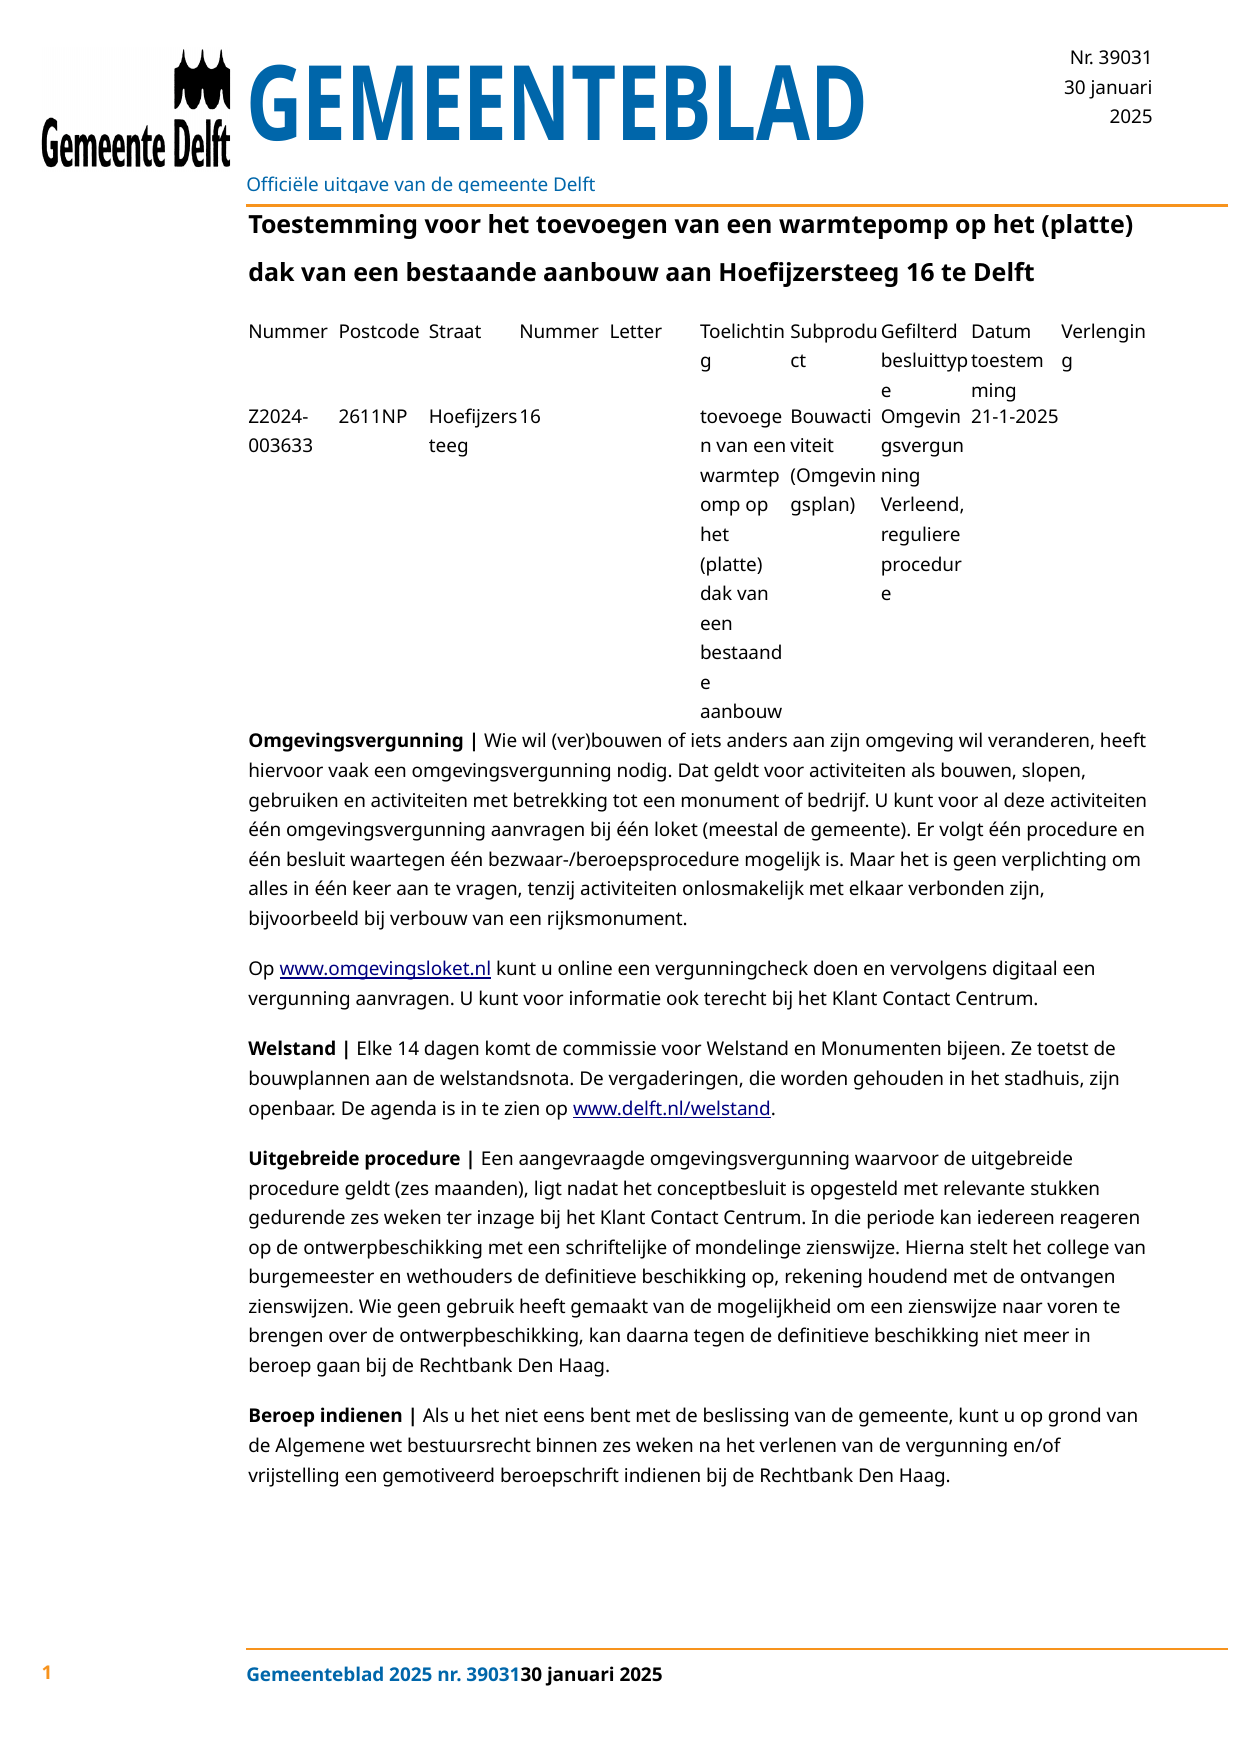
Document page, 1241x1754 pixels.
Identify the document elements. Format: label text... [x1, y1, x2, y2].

text Op www.omgevingsloket.nl kunt u online een vergunningcheck doen en vervolgens digitaal een vergunning aanvragen. U kunt voor informatie ook terecht bij het Klant Contact Centrum. [248, 956, 1152, 1011]
text Welstand | Elke 14 dagen komt de commissie voor Welstand en Monumenten bijeen. Ze toetst de bouwplannen aan de welstandsnota. De vergaderingen, die worden gehouden in het stadhuis, zijn openbaar. De agenda is in te zien op www.delft.nl/welstand. [248, 1036, 1152, 1121]
table_header Datum toestemming [971, 318, 1061, 403]
table_header Straat [429, 318, 519, 403]
text Toestemming voor het toevoegen van een warmtepomp op het (platte) dak van een bestaande aanbouw aan Hoefijzersteeg 16 te Delft [248, 207, 1152, 288]
table_cell 2611NP [338, 403, 429, 724]
table_header Toelichting [700, 318, 790, 403]
table_header Postcode [338, 318, 429, 403]
table_cell 21-1-2025 [971, 403, 1061, 724]
picture [41, 47, 231, 172]
text Omgevingsvergunning | Wie wil (ver)bouwen of iets anders aan zijn omgeving wil veranderen, heeft hiervoor vaak een omgevingsvergunning nodig. Dat geldt voor activiteiten als bouwen, slopen, gebruiken en activiteiten met betrekking tot een monument of bedrijf. U kunt voor al deze activiteiten één omgevingsvergunning aanvragen bij één loket (meestal de gemeente). Er volgt één procedure en één besluit waartegen één bezwaar-/beroepsprocedure mogelijk is. Maar het is geen verplichting om alles in één keer aan te vragen, tenzij activiteiten onlosmakelijk met elkaar verbonden zijn, bijvoorbeeld bij verbouw van een rijksmonument. [248, 728, 1152, 931]
text Uitgebreide procedure | Een aangevraagde omgevingsvergunning waarvoor de uitgebreide procedure geldt (zes maanden), ligt nadat het conceptbesluit is opgesteld met relevante stukken gedurende zes weken ter inzage bij het Klant Contact Centrum. In die periode kan iedereen reageren op de ontwerpbeschikking met een schriftelijke of mondelinge zienswijze. Hierna stelt het college van burgemeester en wethouders de definitieve beschikking op, rekening houdend met de ontvangen zienswijzen. Wie geen gebruik heeft gemaakt van de mogelijkheid om een zienswijze naar voren te brengen over de ontwerpbeschikking, kan daarna tegen de definitieve beschikking niet meer in beroep gaan bij de Rechtbank Den Haag. [248, 1145, 1152, 1378]
table_header Subproduct [790, 318, 881, 403]
table_header Letter [609, 318, 700, 403]
table_header Nummer [519, 318, 609, 403]
table_cell [1061, 403, 1152, 724]
table_cell Bouwactiviteit (Omgevingsplan) [790, 403, 881, 724]
text Beroep indienen | Als u het niet eens bent met de beslissing van de gemeente, kunt u op grond van de Algemene wet bestuursrecht binnen zes weken na het verlenen van de vergunning en/of vrijstelling een gemotiveerd beroepschrift indienen bij de Rechtbank Den Haag. [248, 1403, 1152, 1488]
table_header Nummer [248, 318, 338, 403]
table_cell Hoefijzersteeg [429, 403, 519, 724]
table_cell Z2024-003633 [248, 403, 338, 724]
table_cell [609, 403, 700, 724]
table_cell 16 [519, 403, 609, 724]
table_cell Omgevingsvergunning Verleend, reguliere procedure [881, 403, 971, 724]
table_header Verlenging [1061, 318, 1152, 403]
table_cell toevoegen van een warmtepomp op het (platte) dak van een bestaande aanbouw [700, 403, 790, 724]
table_header Gefilterd besluittype [881, 318, 971, 403]
